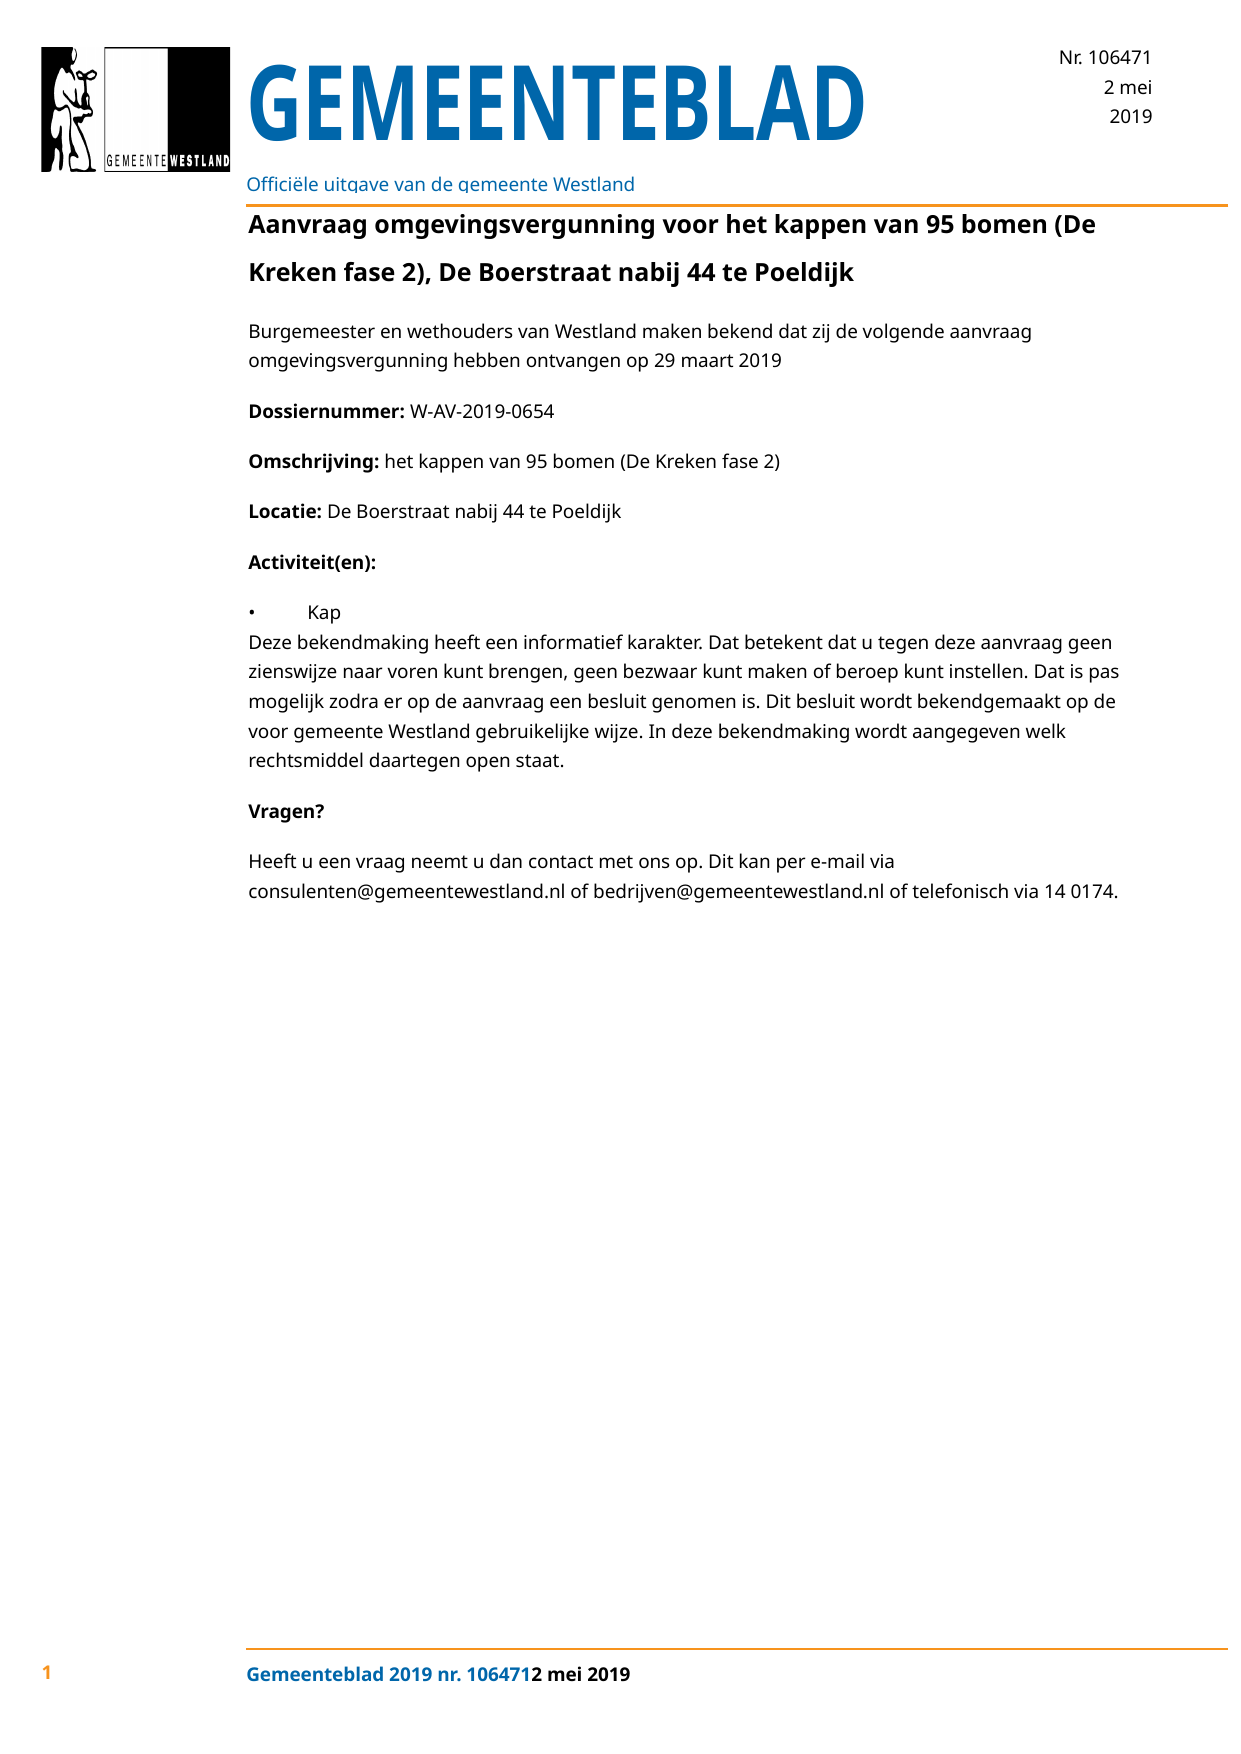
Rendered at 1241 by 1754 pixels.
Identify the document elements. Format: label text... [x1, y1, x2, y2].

text Activiteit(en): [248, 549, 1152, 575]
text Aanvraag omgevingsvergunning voor het kappen van 95 bomen (De Kreken fase 2), De Boerstraat nabij 44 te Poeldijk [248, 207, 1152, 288]
text Deze bekendmaking heeft een informatief karakter. Dat betekent dat u tegen deze aanvraag geen zienswijze naar voren kunt brengen, geen bezwaar kunt maken of beroep kunt instellen. Dat is pas mogelijk zodra er op de aanvraag een besluit genomen is. Dit besluit wordt bekendgemaakt op de voor gemeente Westland gebruikelijke wijze. In deze bekendmaking wordt aangegeven welk rechtsmiddel daartegen open staat. [248, 629, 1152, 773]
text Locatie: De Boerstraat nabij 44 te Poeldijk [248, 499, 1152, 524]
text Burgemeester en wethouders van Westland maken bekend dat zij de volgende aanvraag omgevingsvergunning hebben ontvangen op 29 maart 2019 [248, 318, 1152, 373]
text Vragen? [248, 798, 1152, 824]
text Omschrijving: het kappen van 95 bomen (De Kreken fase 2) [248, 448, 1152, 474]
list Kap [248, 599, 1152, 625]
picture [41, 47, 231, 172]
text Heeft u een vraag neemt u dan contact met ons op. Dit kan per e-mail via consulenten@gemeentewestland.nl of bedrijven@gemeentewestland.nl of telefonisch via 14 0174. [248, 848, 1152, 904]
text Dossiernummer: W-AV-2019-0654 [248, 398, 1152, 424]
